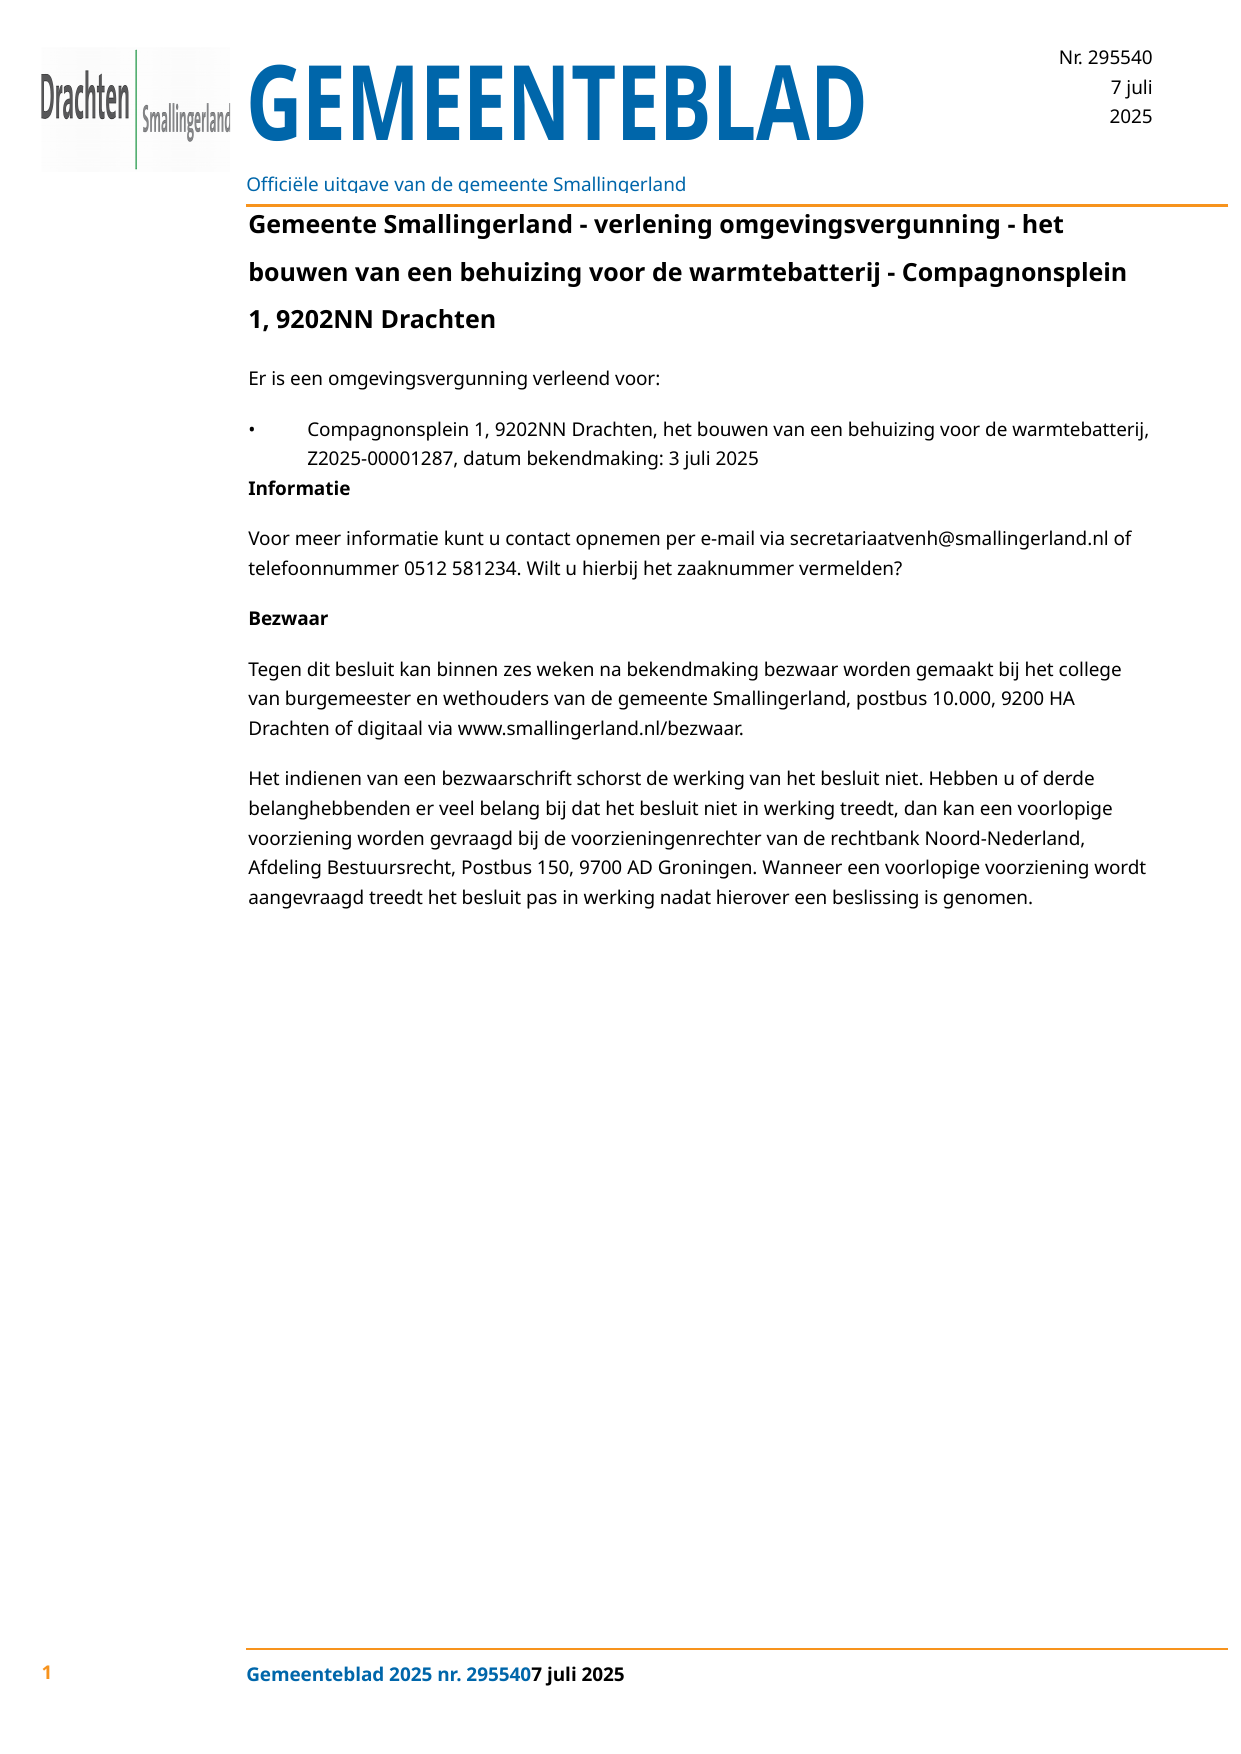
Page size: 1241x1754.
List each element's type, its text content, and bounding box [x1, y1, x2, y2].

text Tegen dit besluit kan binnen zes weken na bekendmaking bezwaar worden gemaakt bij het college van burgemeester en wethouders van de gemeente Smallingerland, postbus 10.000, 9200 HA Drachten of digitaal via www.smallingerland.nl/bezwaar. [248, 656, 1152, 741]
list Compagnonsplein 1, 9202NN Drachten, het bouwen van een behuizing voor de warmtebatterij, Z2025-00001287, datum bekendmaking: 3 juli 2025 [248, 416, 1152, 471]
text Informatie [248, 475, 1152, 501]
text Bezwaar [248, 606, 1152, 631]
picture [41, 47, 231, 172]
text Voor meer informatie kunt u contact opnemen per e-mail via secretariaatvenh@smallingerland.nl of telefoonnummer 0512 581234. Wilt u hierbij het zaaknummer vermelden? [248, 526, 1152, 581]
text Gemeente Smallingerland - verlening omgevingsvergunning - het bouwen van een behuizing voor de warmtebatterij - Compagnonsplein 1, 9202NN Drachten [248, 207, 1152, 336]
text Er is een omgevingsvergunning verleend voor: [248, 366, 1152, 391]
text Het indienen van een bezwaarschrift schorst de werking van het besluit niet. Hebben u of derde belanghebbenden er veel belang bij dat het besluit niet in werking treedt, dan kan een voorlopige voorziening worden gevraagd bij de voorzieningenrechter van de rechtbank Noord-Nederland, Afdeling Bestuursrecht, Postbus 150, 9700 AD Groningen. Wanneer een voorlopige voorziening wordt aangevraagd treedt het besluit pas in werking nadat hierover een beslissing is genomen. [248, 766, 1152, 909]
